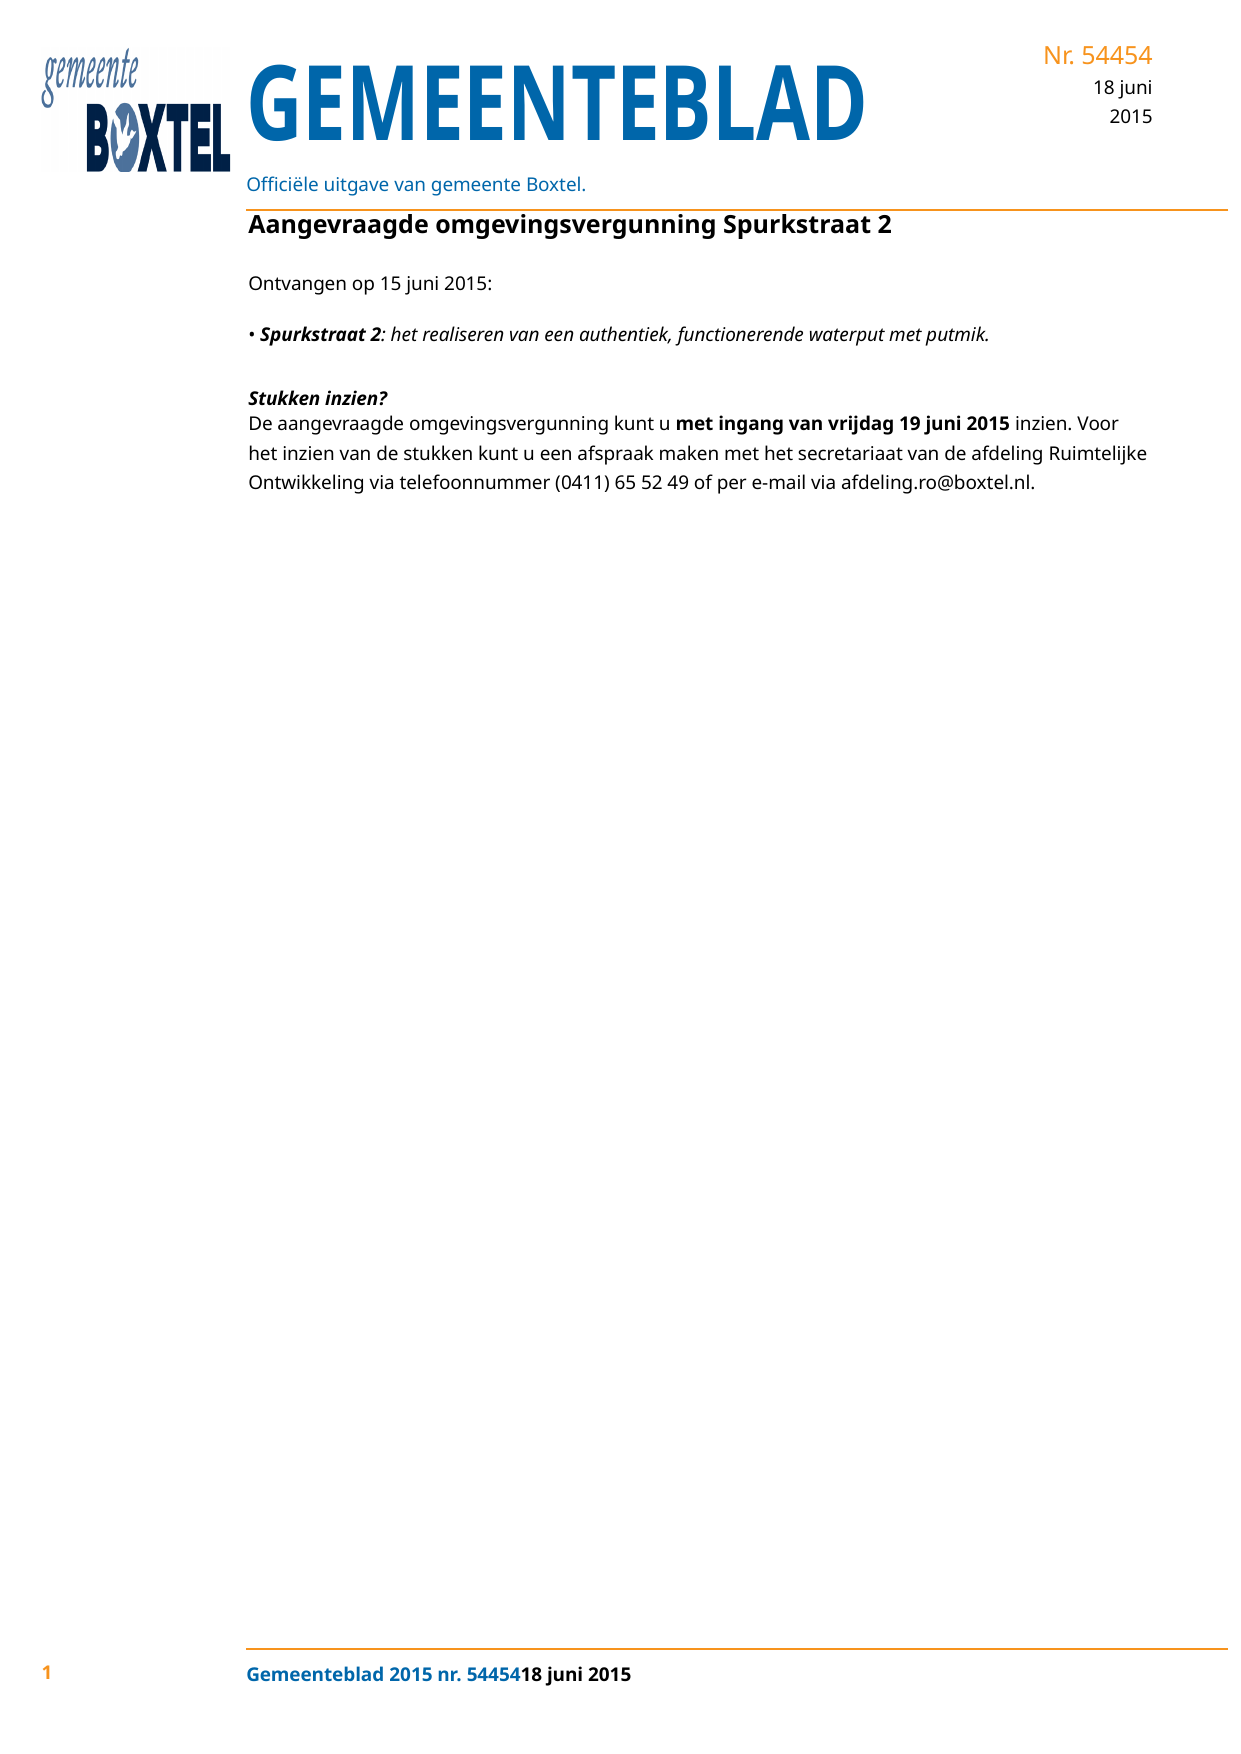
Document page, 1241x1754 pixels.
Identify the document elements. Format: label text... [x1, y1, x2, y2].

text Aangevraagde omgevingsvergunning Spurkstraat 2 [248, 211, 1152, 241]
text De aangevraagde omgevingsvergunning kunt u met ingang van vrijdag 19 juni 2015 inzien. Voor het inzien van de stukken kunt u een afspraak maken met het secretariaat van de afdeling Ruimtelijke Ontwikkeling via telefoonnummer (0411) 65 52 49 of per e-mail via afdeling.ro@boxtel.nl. [248, 410, 1152, 495]
text • Spurkstraat 2: het realiseren van een authentiek, functionerende waterput met putmik. [248, 321, 1152, 346]
picture [41, 47, 231, 172]
text Ontvangen op 15 juni 2015: [248, 270, 1152, 296]
text Stukken inzien? [248, 385, 1152, 410]
